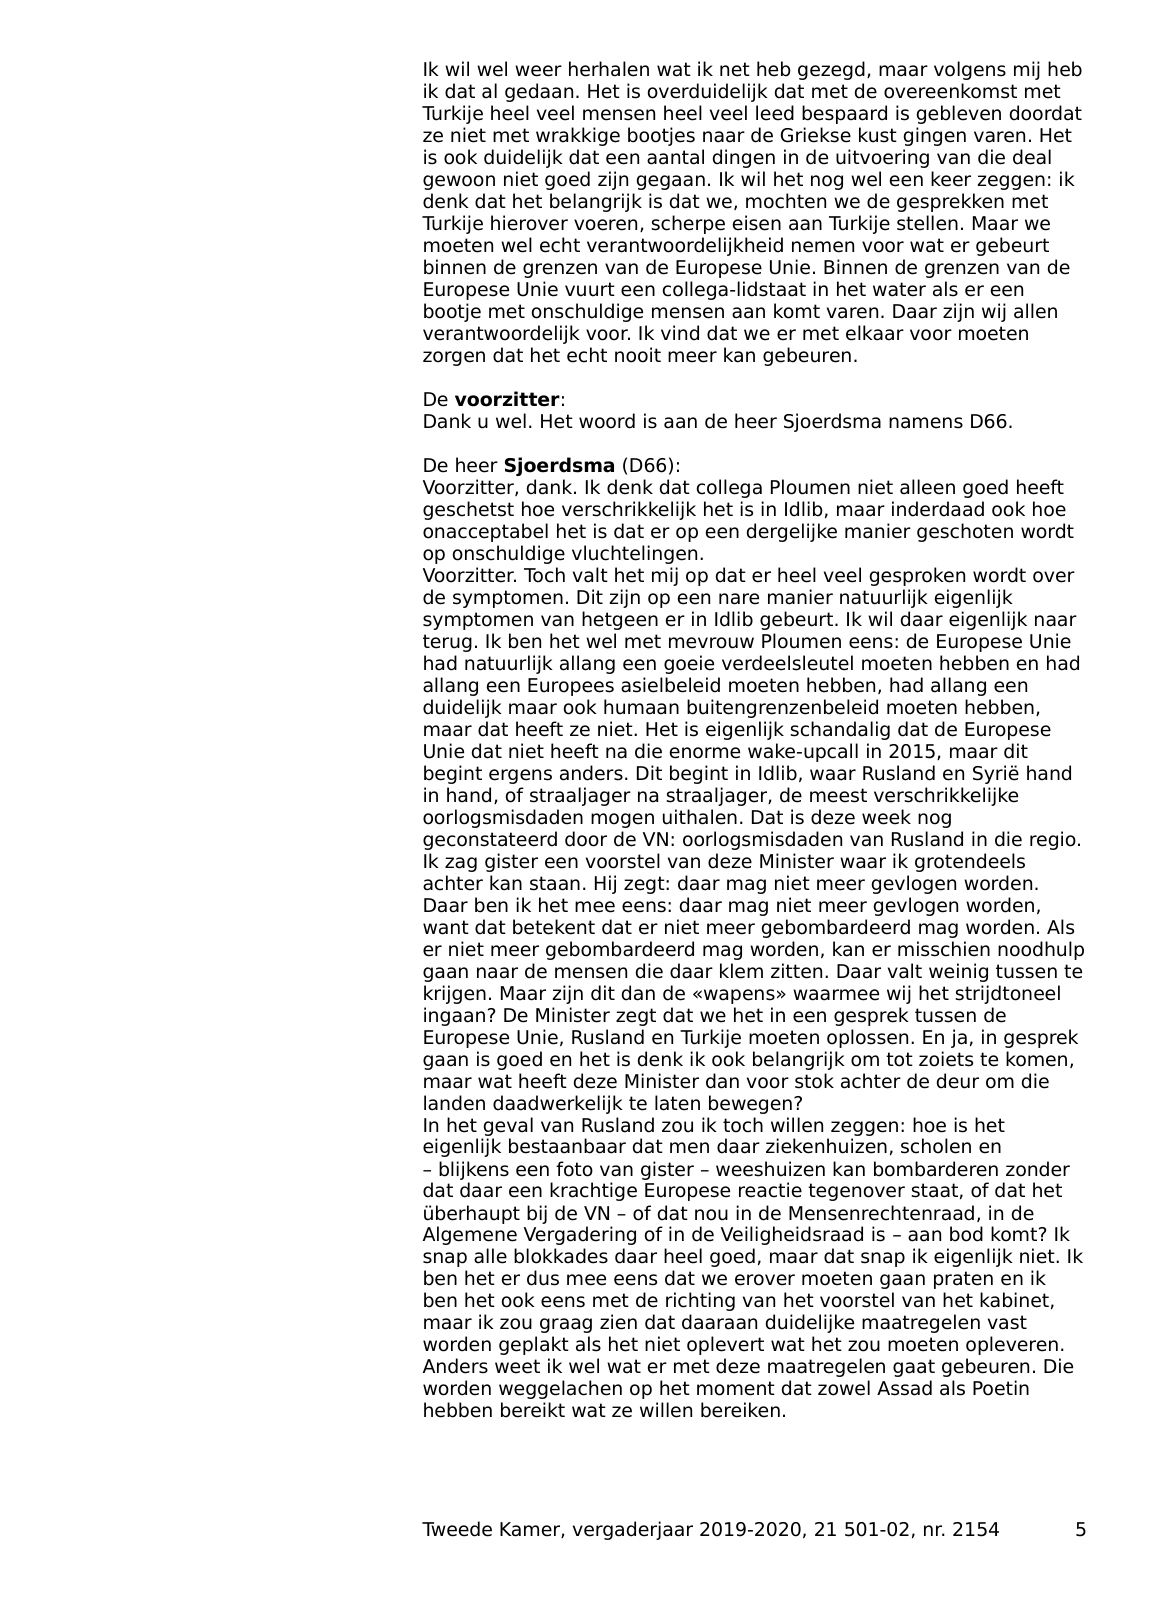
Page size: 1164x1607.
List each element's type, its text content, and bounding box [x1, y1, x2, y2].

text De voorzitter: [422, 389, 1087, 411]
text Voorzitter, dank. Ik denk dat collega Ploumen niet alleen goed heeft geschetst hoe verschrikkelijk het is in Idlib, maar inderdaad ook hoe onacceptabel het is dat er op een dergelijke manier geschoten wordt op onschuldige vluchtelingen. [422, 477, 1087, 565]
text Ik zag gister een voorstel van deze Minister waar ik grotendeels achter kan staan. Hij zegt: daar mag niet meer gevlogen worden. Daar ben ik het mee eens: daar mag niet meer gevlogen worden, want dat betekent dat er niet meer gebombardeerd mag worden. Als er niet meer gebombardeerd mag worden, kan er misschien noodhulp gaan naar de mensen die daar klem zitten. Daar valt weinig tussen te krijgen. Maar zijn dit dan de «wapens» waarmee wij het strijdtoneel ingaan? De Minister zegt dat we het in een gesprek tussen de Europese Unie, Rusland en Turkije moeten oplossen. En ja, in gesprek gaan is goed en het is denk ik ook belangrijk om tot zoiets te komen, maar wat heeft deze Minister dan voor stok achter de deur om die landen daadwerkelijk te laten bewegen? [422, 851, 1087, 1114]
text Voorzitter. Toch valt het mij op dat er heel veel gesproken wordt over de symptomen. Dit zijn op een nare manier natuurlijk eigenlijk symptomen van hetgeen er in Idlib gebeurt. Ik wil daar eigenlijk naar terug. Ik ben het wel met mevrouw Ploumen eens: de Europese Unie had natuurlijk allang een goeie verdeelsleutel moeten hebben en had allang een Europees asielbeleid moeten hebben, had allang een duidelijk maar ook humaan buitengrenzenbeleid moeten hebben, maar dat heeft ze niet. Het is eigenlijk schandalig dat de Europese Unie dat niet heeft na die enorme wake-upcall in 2015, maar dit begint ergens anders. Dit begint in Idlib, waar Rusland en Syrië hand in hand, of straaljager na straaljager, de meest verschrikkelijke oorlogsmisdaden mogen uithalen. Dat is deze week nog geconstateerd door de VN: oorlogsmisdaden van Rusland in die regio. [422, 565, 1087, 851]
text De heer Sjoerdsma (D66): [422, 455, 1087, 477]
text Dank u wel. Het woord is aan de heer Sjoerdsma namens D66. [422, 411, 1087, 433]
text In het geval van Rusland zou ik toch willen zeggen: hoe is het eigenlijk bestaanbaar dat men daar ziekenhuizen, scholen en – blijkens een foto van gister – weeshuizen kan bombarderen zonder dat daar een krachtige Europese reactie tegenover staat, of dat het überhaupt bij de VN – of dat nou in de Mensenrechtenraad, in de Algemene Vergadering of in de Veiligheidsraad is – aan bod komt? Ik snap alle blokkades daar heel goed, maar dat snap ik eigenlijk niet. Ik ben het er dus mee eens dat we erover moeten gaan praten en ik ben het ook eens met de richting van het voorstel van het kabinet, maar ik zou graag zien dat daaraan duidelijke maatregelen vast worden geplakt als het niet oplevert wat het zou moeten opleveren. Anders weet ik wel wat er met deze maatregelen gaat gebeuren. Die worden weggelachen op het moment dat zowel Assad als Poetin hebben bereikt wat ze willen bereiken. [422, 1114, 1087, 1422]
text Ik wil wel weer herhalen wat ik net heb gezegd, maar volgens mij heb ik dat al gedaan. Het is overduidelijk dat met de overeenkomst met Turkije heel veel mensen heel veel leed bespaard is gebleven doordat ze niet met wrakkige bootjes naar de Griekse kust gingen varen. Het is ook duidelijk dat een aantal dingen in de uitvoering van die deal gewoon niet goed zijn gegaan. Ik wil het nog wel een keer zeggen: ik denk dat het belangrijk is dat we, mochten we de gesprekken met Turkije hierover voeren, scherpe eisen aan Turkije stellen. Maar we moeten wel echt verantwoordelijkheid nemen voor wat er gebeurt binnen de grenzen van de Europese Unie. Binnen de grenzen van de Europese Unie vuurt een collega-lidstaat in het water als er een bootje met onschuldige mensen aan komt varen. Daar zijn wij allen verantwoordelijk voor. Ik vind dat we er met elkaar voor moeten zorgen dat het echt nooit meer kan gebeuren. [422, 59, 1087, 367]
